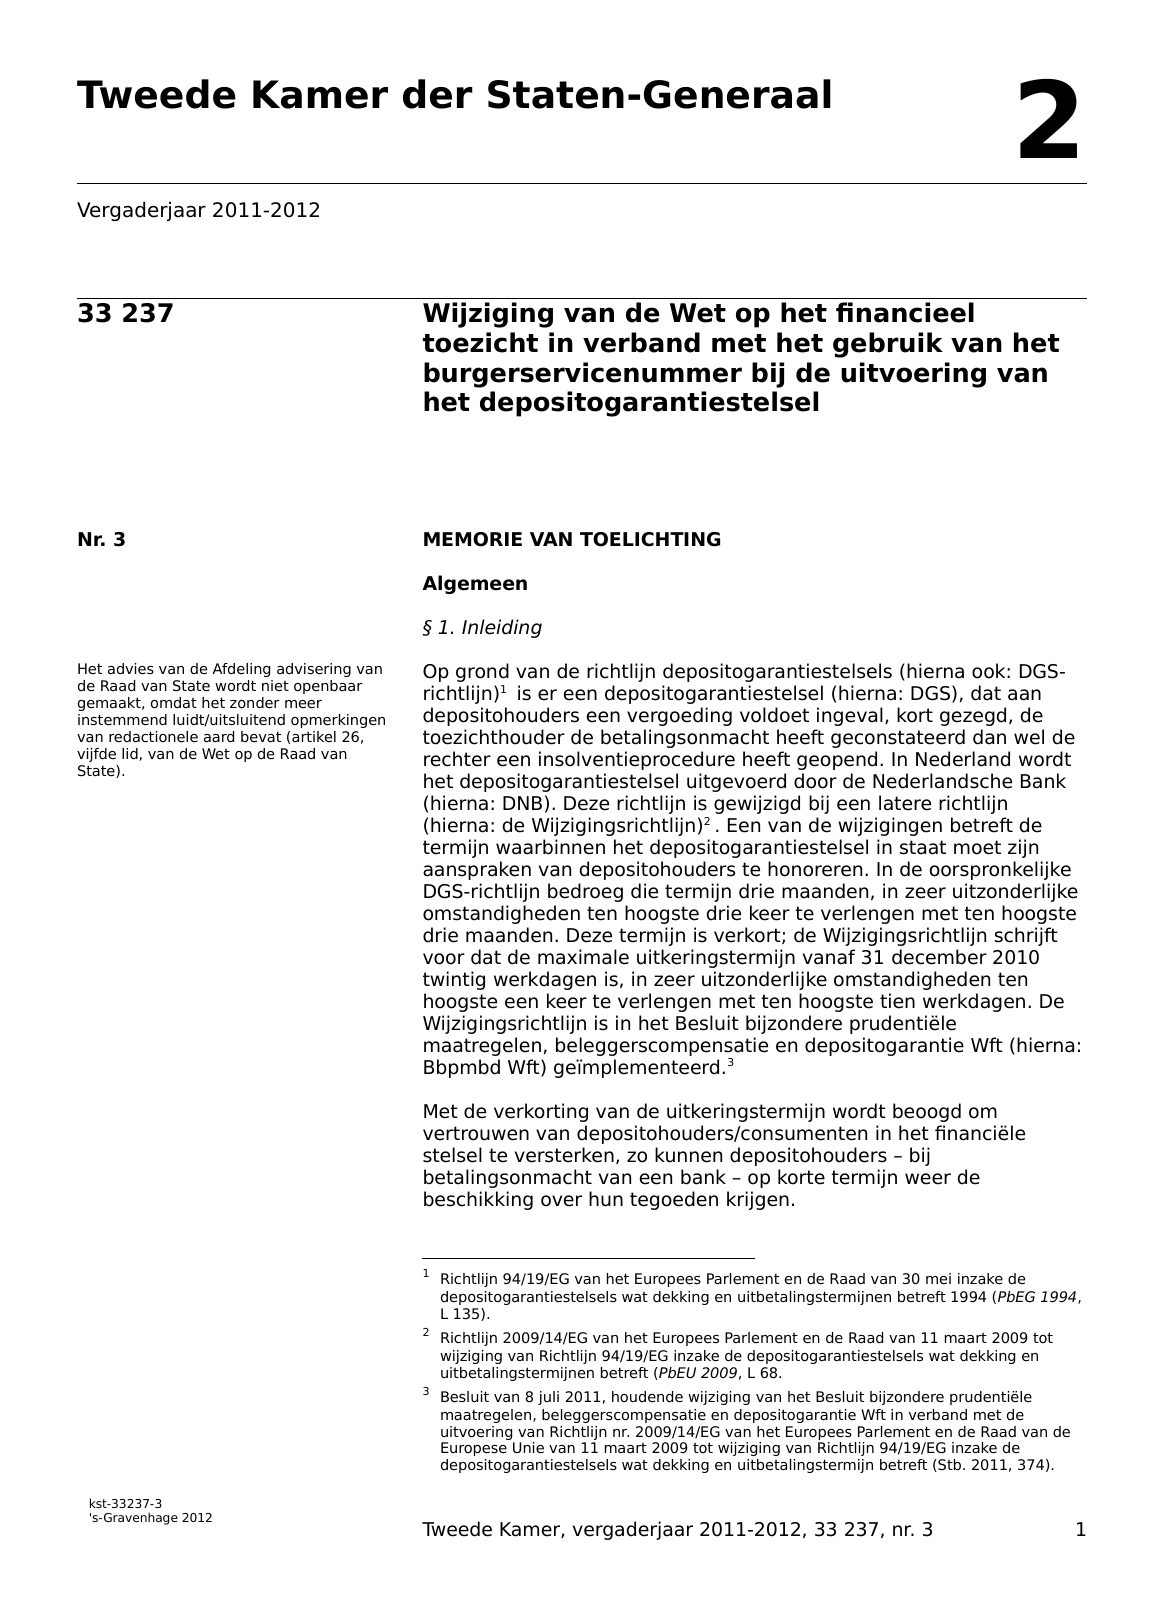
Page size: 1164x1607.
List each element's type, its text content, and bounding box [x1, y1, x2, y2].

subtitle Algemeen [422, 573, 1087, 595]
text 's-Gravenhage 2012 [88, 1511, 323, 1525]
text Het advies van de Afdeling advisering van de Raad van State wordt niet openbaar gemaakt, omdat het zonder meer instemmend luidt/uitsluitend opmerkingen van redactionele aard bevat (artikel 26, vijfde lid, van de Wet op de Raad van State). [77, 661, 399, 779]
table_header Tweede Kamer der Staten-Generaal [77, 59, 886, 183]
text kst-33237-3 [88, 1497, 323, 1511]
text Op grond van de richtlijn depositogarantiestelsels (hierna ook: DGS-richtlijn) is er een depositogarantiestelsel (hierna: DGS), dat aan depositohouders een vergoeding voldoet ingeval, kort gezegd, de toezichthouder de betalingsonmacht heeft geconstateerd dan wel de rechter een insolventieprocedure heeft geopend. In Nederland wordt het depositogarantiestelsel uitgevoerd door de Nederlandsche Bank (hierna: DNB). Deze richtlijn is gewijzigd bij een latere richtlijn (hierna: de Wijzigingsrichtlijn). Een van de wijzigingen betreft de termijn waarbinnen het depositogarantiestelsel in staat moet zijn aanspraken van depositohouders te honoreren. In de oorspronkelijke DGS-richtlijn bedroeg die termijn drie maanden, in zeer uitzonderlijke omstandigheden ten hoogste drie keer te verlengen met ten hoogste drie maanden. Deze termijn is verkort; de Wijzigingsrichtlijn schrijft voor dat de maximale uitkeringstermijn vanaf 31 december 2010 twintig werkdagen is, in zeer uitzonderlijke omstandigheden ten hoogste een keer te verlengen met ten hoogste tien werkdagen. De Wijzigingsrichtlijn is in het Besluit bijzondere prudentiële maatregelen, beleggerscompensatie en depositogarantie Wft (hierna: Bbpmbd Wft) geïmplementeerd. [422, 661, 1087, 1079]
subtitle Nr. 3 MEMORIE VAN TOELICHTING [77, 529, 1087, 551]
text Met de verkorting van de uitkeringstermijn wordt beoogd om vertrouwen van depositohouders/consumenten in het financiële stelsel te versterken, zo kunnen depositohouders – bij betalingsonmacht van een bank – op korte termijn weer de beschikking over hun tegoeden krijgen. [422, 1101, 1087, 1211]
subtitle § 1. Inleiding [422, 617, 1087, 639]
subtitle 33 237 Wijziging van de Wet op het financieel toezicht in verband met het gebruik van het burgerservicenummer bij de uitvoering van het depositogarantiestelsel [77, 299, 1087, 418]
text Richtlijn 94/19/EG van het Europees Parlement en de Raad van 30 mei inzake de depositogarantiestelsels wat dekking en uitbetalingstermijnen betreft 1994 (PbEG 1994, L 135). [422, 1267, 1087, 1323]
text Richtlijn 2009/14/EG van het Europees Parlement en de Raad van 11 maart 2009 tot wijziging van Richtlijn 94/19/EG inzake de depositogarantiestelsels wat dekking en uitbetalingstermijnen betreft (PbEU 2009, L 68. [422, 1326, 1087, 1382]
text Besluit van 8 juli 2011, houdende wijziging van het Besluit bijzondere prudentiële maatregelen, beleggerscompensatie en depositogarantie Wft in verband met de uitvoering van Richtlijn nr. 2009/14/EG van het Europees Parlement en de Raad van de Europese Unie van 11 maart 2009 tot wijziging van Richtlijn 94/19/EG inzake de depositogarantiestelsels wat dekking en uitbetalingstermijn betreft (Stb. 2011, 374). [422, 1385, 1087, 1474]
table_cell Vergaderjaar 2011-2012 [77, 184, 1087, 298]
table_header 2 [886, 59, 1087, 183]
